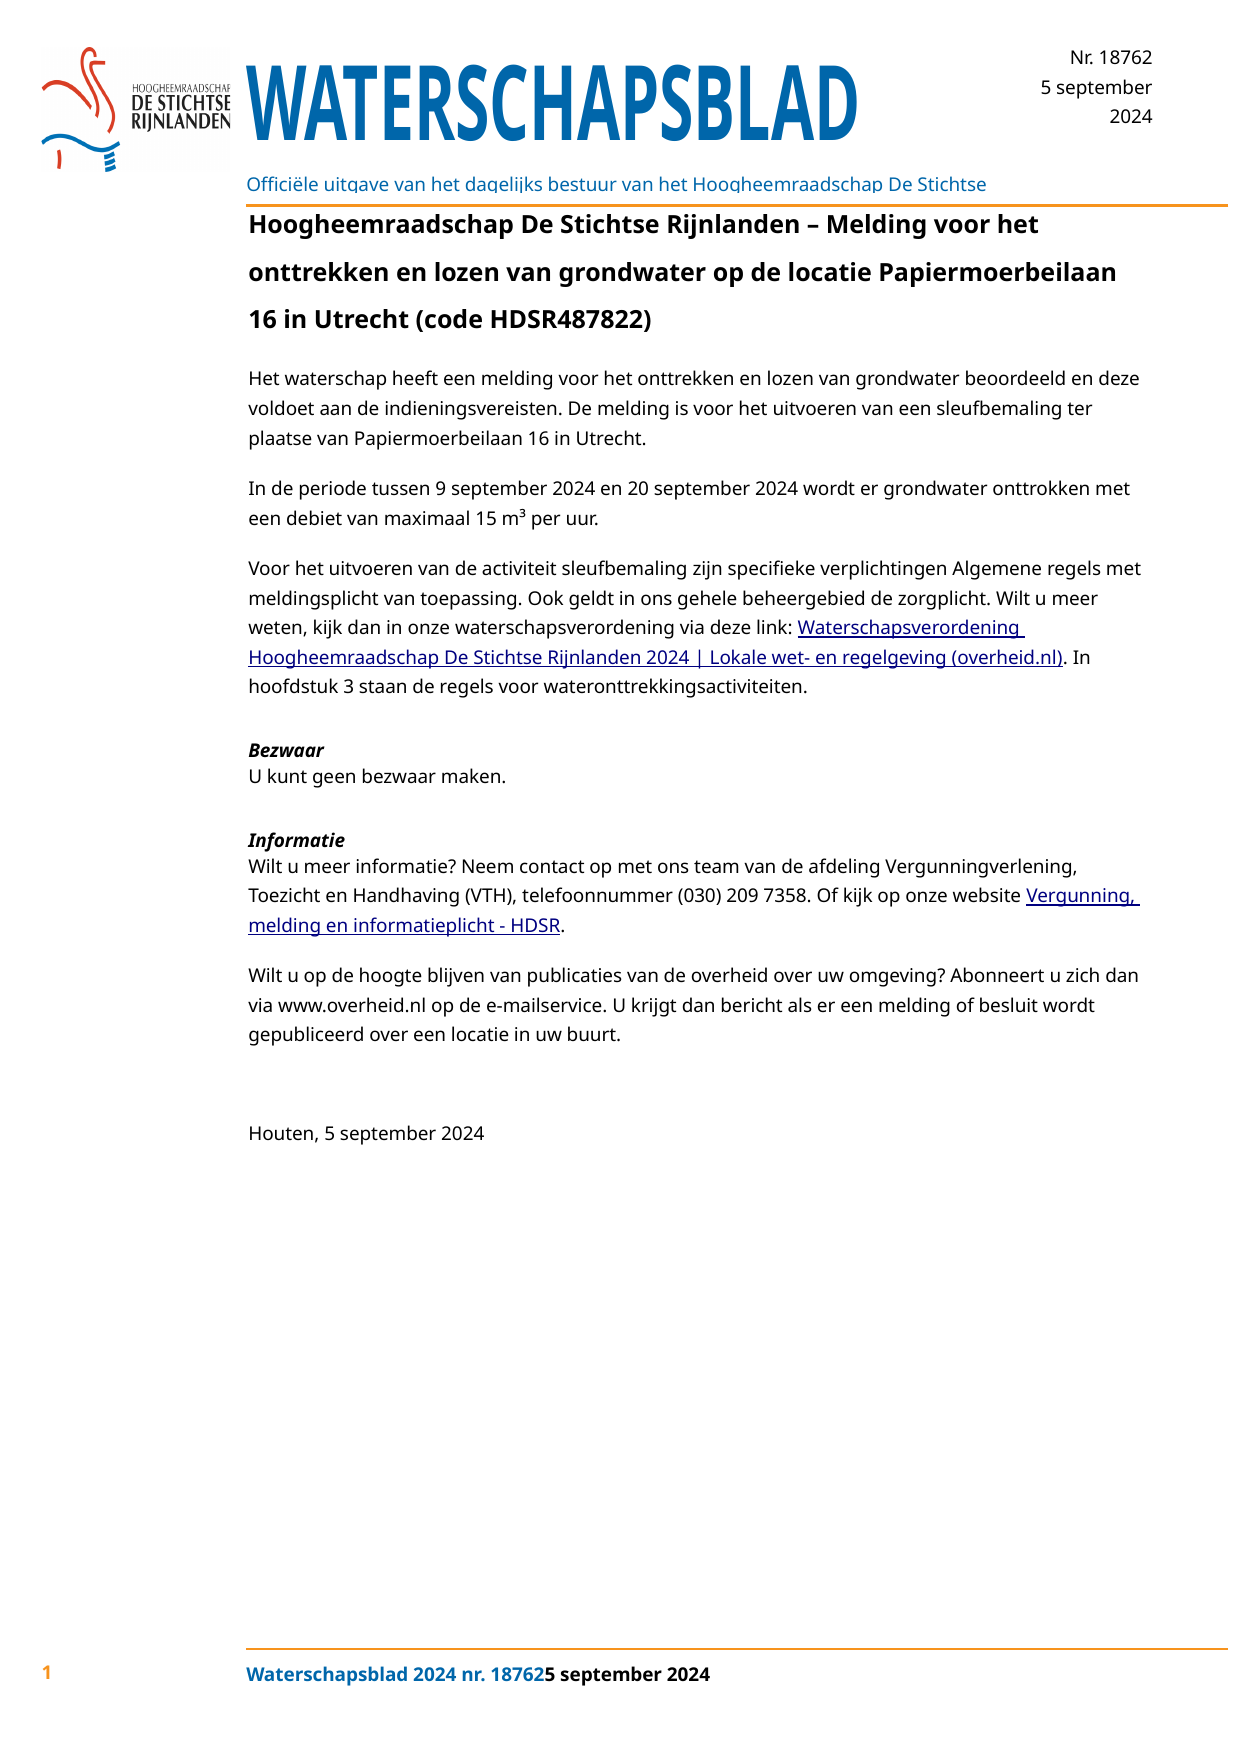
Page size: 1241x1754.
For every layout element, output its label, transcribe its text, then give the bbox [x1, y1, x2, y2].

text Informatie [248, 827, 1152, 853]
text Hoogheemraadschap De Stichtse Rijnlanden – Melding voor het onttrekken en lozen van grondwater op de locatie Papiermoerbeilaan 16 in Utrecht (code HDSR487822) [248, 207, 1152, 336]
picture [41, 47, 231, 172]
text Bezwaar [248, 737, 1152, 763]
text Wilt u meer informatie? Neem contact op met ons team van de afdeling Vergunningverlening, Toezicht en Handhaving (VTH), telefoonnummer (030) 209 7358. Of kijk op onze website Vergunning, melding en informatieplicht - HDSR. [248, 853, 1152, 938]
text Wilt u op de hoogte blijven van publicaties van de overheid over uw omgeving? Abonneert u zich dan via www.overheid.nl op de e-mailservice. U krijgt dan bericht als er een melding of besluit wordt gepubliceerd over een locatie in uw buurt. [248, 962, 1152, 1047]
text U kunt geen bezwaar maken. [248, 763, 1152, 789]
text In de periode tussen 9 september 2024 en 20 september 2024 wordt er grondwater onttrokken met een debiet van maximaal 15 m³ per uur. [248, 475, 1152, 530]
text Houten, 5 september 2024 [248, 1120, 1152, 1146]
text Voor het uitvoeren van de activiteit sleufbemaling zijn specifieke verplichtingen Algemene regels met meldingsplicht van toepassing. Ook geldt in ons gehele beheergebied de zorgplicht. Wilt u meer weten, kijk dan in onze waterschapsverordening via deze link: Waterschapsverordening Hoogheemraadschap De Stichtse Rijnlanden 2024 | Lokale wet- en regelgeving (overheid.nl). In hoofdstuk 3 staan de regels voor wateronttrekkingsactiviteiten. [248, 555, 1152, 699]
text Het waterschap heeft een melding voor het onttrekken en lozen van grondwater beoordeeld en deze voldoet aan de indieningsvereisten. De melding is voor het uitvoeren van een sleufbemaling ter plaatse van Papiermoerbeilaan 16 in Utrecht. [248, 366, 1152, 450]
